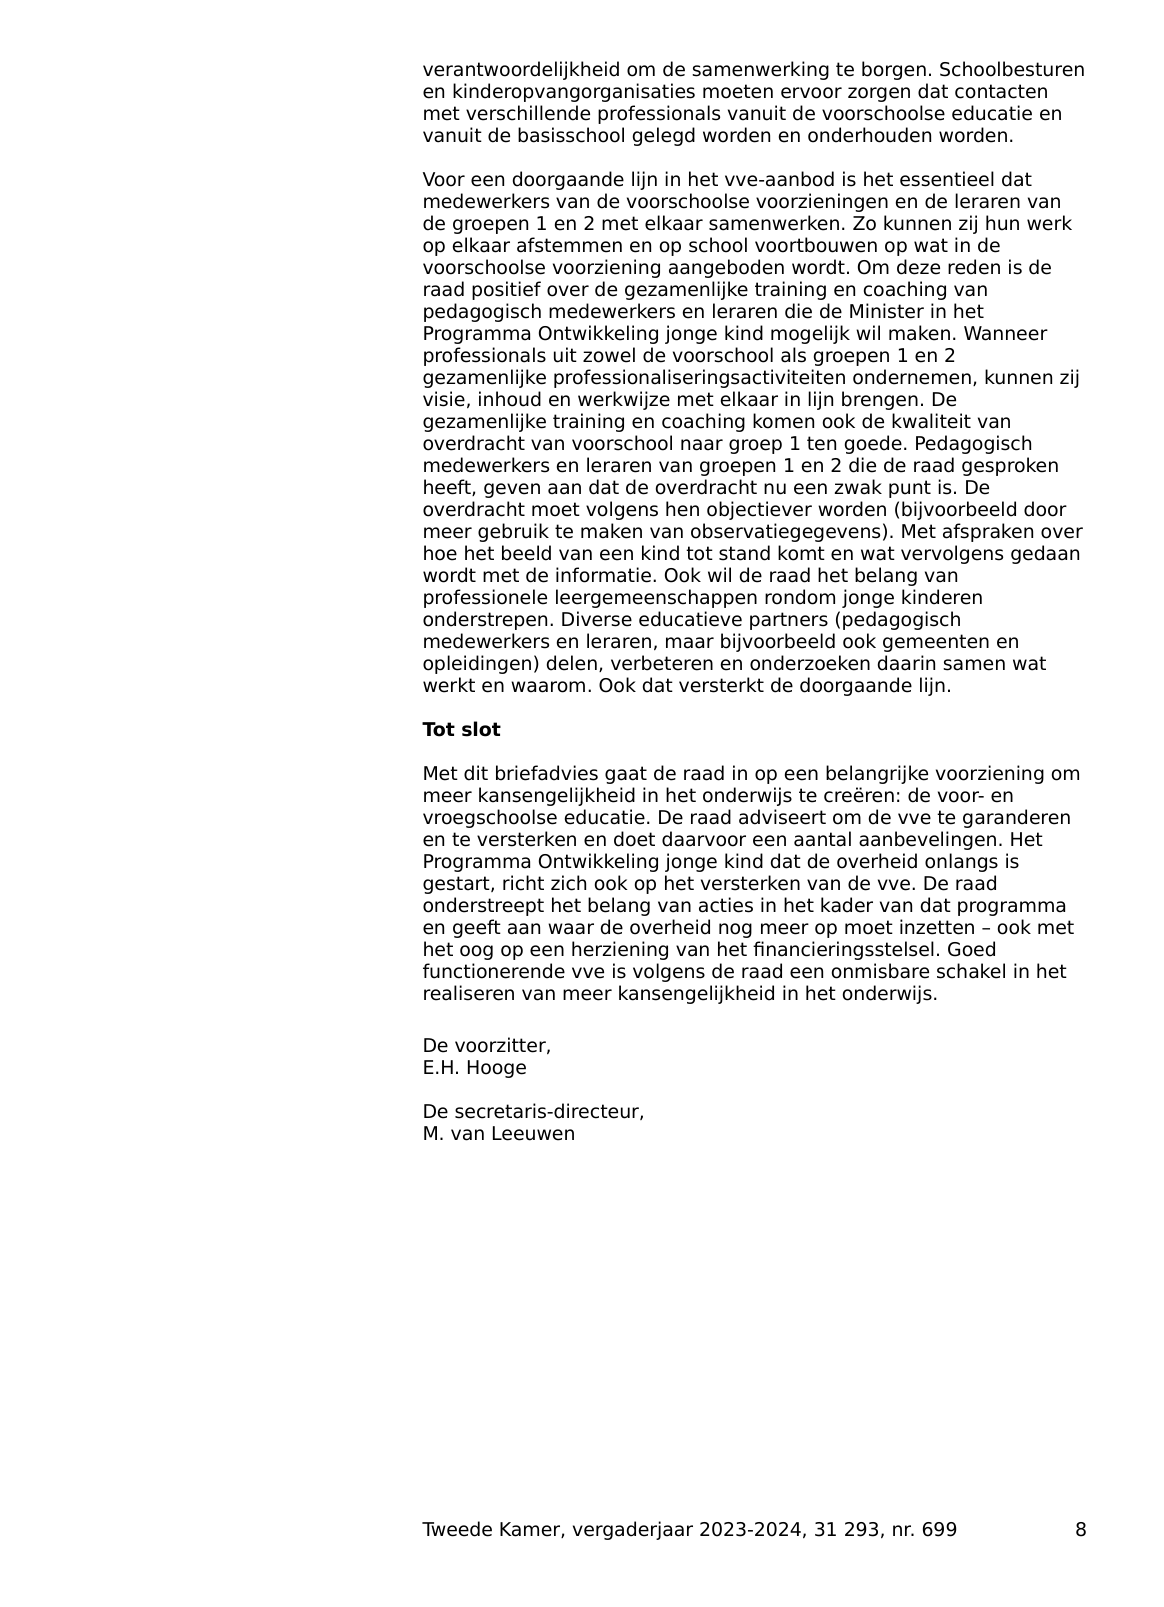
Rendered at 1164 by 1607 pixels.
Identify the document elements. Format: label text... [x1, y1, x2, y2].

text De voorzitter, E.H. Hooge [422, 1035, 1087, 1079]
text De secretaris-directeur, M. van Leeuwen [422, 1101, 1087, 1145]
subtitle Tot slot [422, 719, 1087, 741]
text Voor een doorgaande lijn in het vve-aanbod is het essentieel dat medewerkers van de voorschoolse voorzieningen en de leraren van de groepen 1 en 2 met elkaar samenwerken. Zo kunnen zij hun werk op elkaar afstemmen en op school voortbouwen op wat in de voorschoolse voorziening aangeboden wordt. Om deze reden is de raad positief over de gezamenlijke training en coaching van pedagogisch medewerkers en leraren die de Minister in het Programma Ontwikkeling jonge kind mogelijk wil maken. Wanneer professionals uit zowel de voorschool als groepen 1 en 2 gezamenlijke professionaliseringsactiviteiten ondernemen, kunnen zij visie, inhoud en werkwijze met elkaar in lijn brengen. De gezamenlijke training en coaching komen ook de kwaliteit van overdracht van voorschool naar groep 1 ten goede. Pedagogisch medewerkers en leraren van groepen 1 en 2 die de raad gesproken heeft, geven aan dat de overdracht nu een zwak punt is. De overdracht moet volgens hen objectiever worden (bijvoorbeeld door meer gebruik te maken van observatiegegevens). Met afspraken over hoe het beeld van een kind tot stand komt en wat vervolgens gedaan wordt met de informatie. Ook wil de raad het belang van professionele leergemeenschappen rondom jonge kinderen onderstrepen. Diverse educatieve partners (pedagogisch medewerkers en leraren, maar bijvoorbeeld ook gemeenten en opleidingen) delen, verbeteren en onderzoeken daarin samen wat werkt en waarom. Ook dat versterkt de doorgaande lijn. [422, 169, 1087, 697]
text Met dit briefadvies gaat de raad in op een belangrijke voorziening om meer kansengelijkheid in het onderwijs te creëren: de voor- en vroegschoolse educatie. De raad adviseert om de vve te garanderen en te versterken en doet daarvoor een aantal aanbevelingen. Het Programma Ontwikkeling jonge kind dat de overheid onlangs is gestart, richt zich ook op het versterken van de vve. De raad onderstreept het belang van acties in het kader van dat programma en geeft aan waar de overheid nog meer op moet inzetten – ook met het oog op een herziening van het financieringsstelsel. Goed functionerende vve is volgens de raad een onmisbare schakel in het realiseren van meer kansengelijkheid in het onderwijs. [422, 763, 1087, 1005]
text verantwoordelijkheid om de samenwerking te borgen. Schoolbesturen en kinderopvangorganisaties moeten ervoor zorgen dat contacten met verschillende professionals vanuit de voorschoolse educatie en vanuit de basisschool gelegd worden en onderhouden worden. [422, 59, 1087, 147]
